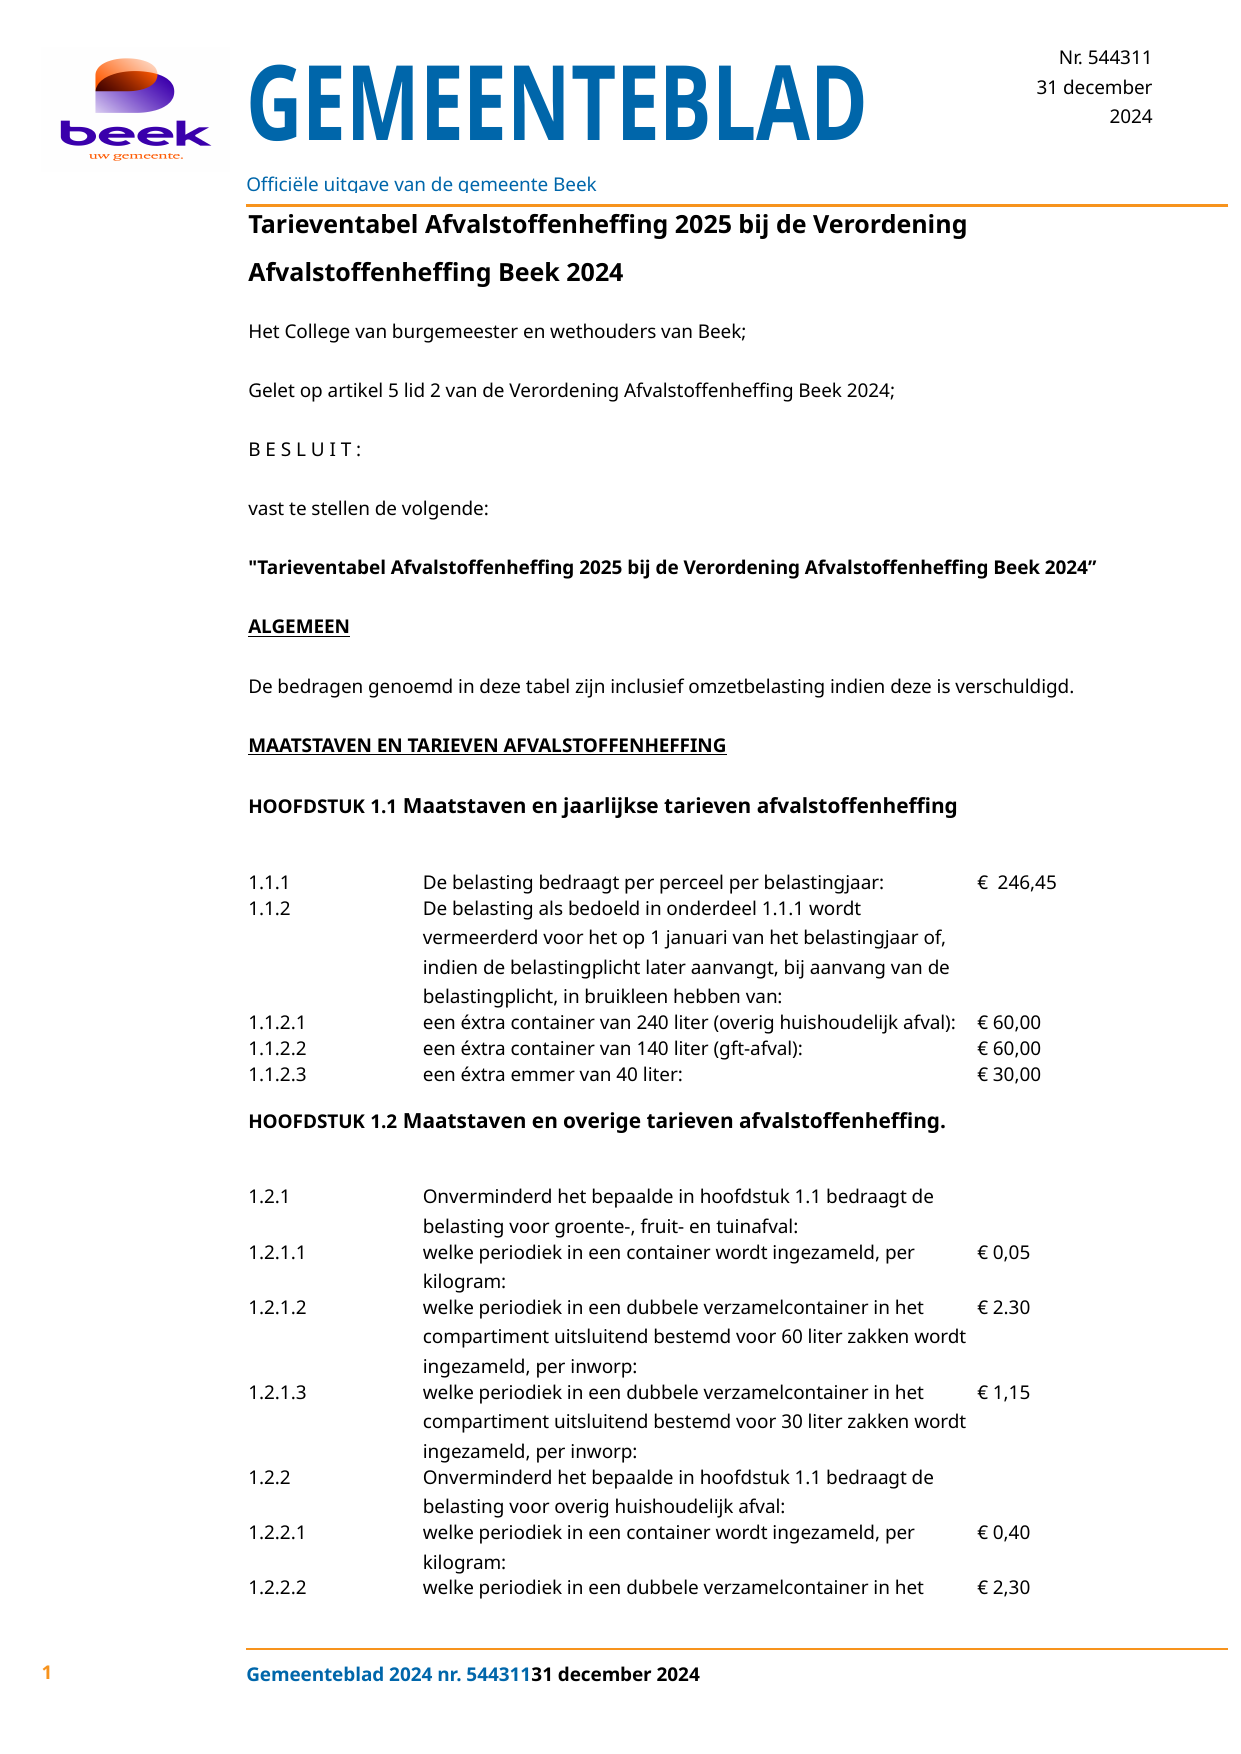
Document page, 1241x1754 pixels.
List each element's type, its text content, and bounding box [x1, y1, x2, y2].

table_cell € 1,15 [977, 1379, 1152, 1464]
table_cell een éxtra container van 240 liter (overig huishoudelijk afval): [423, 1009, 977, 1035]
table_cell € 0,05 [977, 1239, 1152, 1294]
table_cell € 30,00 [977, 1061, 1152, 1086]
table_cell 1.1.2 [248, 895, 423, 1009]
table_cell € 60,00 [977, 1035, 1152, 1061]
table_header Onverminderd het bepaalde in hoofdstuk 1.1 bedraagt de belasting voor groente-, fruit- en tuinafval: [423, 1184, 977, 1239]
text B E S L U I T : [248, 436, 1152, 462]
text De bedragen genoemd in deze tabel zijn inclusief omzetbelasting indien deze is verschuldigd. [248, 673, 1152, 699]
table_cell € 2.30 [977, 1294, 1152, 1379]
table_cell € 2,30 [977, 1575, 1152, 1600]
table_cell 1.2.2.1 [248, 1519, 423, 1574]
table_cell welke periodiek in een dubbele verzamelcontainer in het [423, 1575, 977, 1600]
table_cell welke periodiek in een container wordt ingezameld, per kilogram: [423, 1519, 977, 1574]
table_cell 1.1.2.1 [248, 1009, 423, 1035]
text HOOFDSTUK 1.1 Maatstaven en jaarlijkse tarieven afvalstoffenheffing [248, 791, 1152, 820]
table_header De belasting bedraagt per perceel per belastingjaar: [423, 869, 977, 895]
table_cell De belasting als bedoeld in onderdeel 1.1.1 wordt vermeerderd voor het op 1 januari van het belastingjaar of, indien de belastingplicht later aanvangt, bij aanvang van de belastingplicht, in bruikleen hebben van: [423, 895, 977, 1009]
table_cell welke periodiek in een dubbele verzamelcontainer in het compartiment uitsluitend bestemd voor 60 liter zakken wordt ingezameld, per inworp: [423, 1294, 977, 1379]
table_cell 1.2.2.2 [248, 1575, 423, 1600]
table_cell € 60,00 [977, 1009, 1152, 1035]
table_cell € 0,40 [977, 1519, 1152, 1574]
table_cell 1.2.1.3 [248, 1379, 423, 1464]
table_cell 1.2.2 [248, 1464, 423, 1519]
table_header € 246,45 [977, 869, 1152, 895]
table_header 1.2.1 [248, 1184, 423, 1239]
table_cell 1.2.1.2 [248, 1294, 423, 1379]
table_cell Onverminderd het bepaalde in hoofdstuk 1.1 bedraagt de belasting voor overig huishoudelijk afval: [423, 1464, 977, 1519]
table_cell 1.1.2.2 [248, 1035, 423, 1061]
table_cell welke periodiek in een container wordt ingezameld, per kilogram: [423, 1239, 977, 1294]
table_cell [977, 895, 1152, 1009]
table_header 1.1.1 [248, 869, 423, 895]
text Tarieventabel Afvalstoffenheffing 2025 bij de Verordening Afvalstoffenheffing Beek 2024 [248, 207, 1152, 288]
text Het College van burgemeester en wethouders van Beek; [248, 318, 1152, 344]
table_cell welke periodiek in een dubbele verzamelcontainer in het compartiment uitsluitend bestemd voor 30 liter zakken wordt ingezameld, per inworp: [423, 1379, 977, 1464]
table_cell 1.1.2.3 [248, 1061, 423, 1086]
text Gelet op artikel 5 lid 2 van de Verordening Afvalstoffenheffing Beek 2024; [248, 377, 1152, 403]
text ALGEMEEN [248, 614, 1152, 639]
table_header [977, 1184, 1152, 1239]
text MAATSTAVEN EN TARIEVEN AFVALSTOFFENHEFFING [248, 732, 1152, 758]
table_cell een éxtra emmer van 40 liter: [423, 1061, 977, 1086]
table_cell [977, 1464, 1152, 1519]
text vast te stellen de volgende: [248, 495, 1152, 521]
table_cell 1.2.1.1 [248, 1239, 423, 1294]
picture [41, 47, 231, 172]
table_cell een éxtra container van 140 liter (gft-afval): [423, 1035, 977, 1061]
text HOOFDSTUK 1.2 Maatstaven en overige tarieven afvalstoffenheffing. [248, 1106, 1152, 1134]
text "Tarieventabel Afvalstoffenheffing 2025 bij de Verordening Afvalstoffenheffing Beek 2024” [248, 554, 1152, 580]
